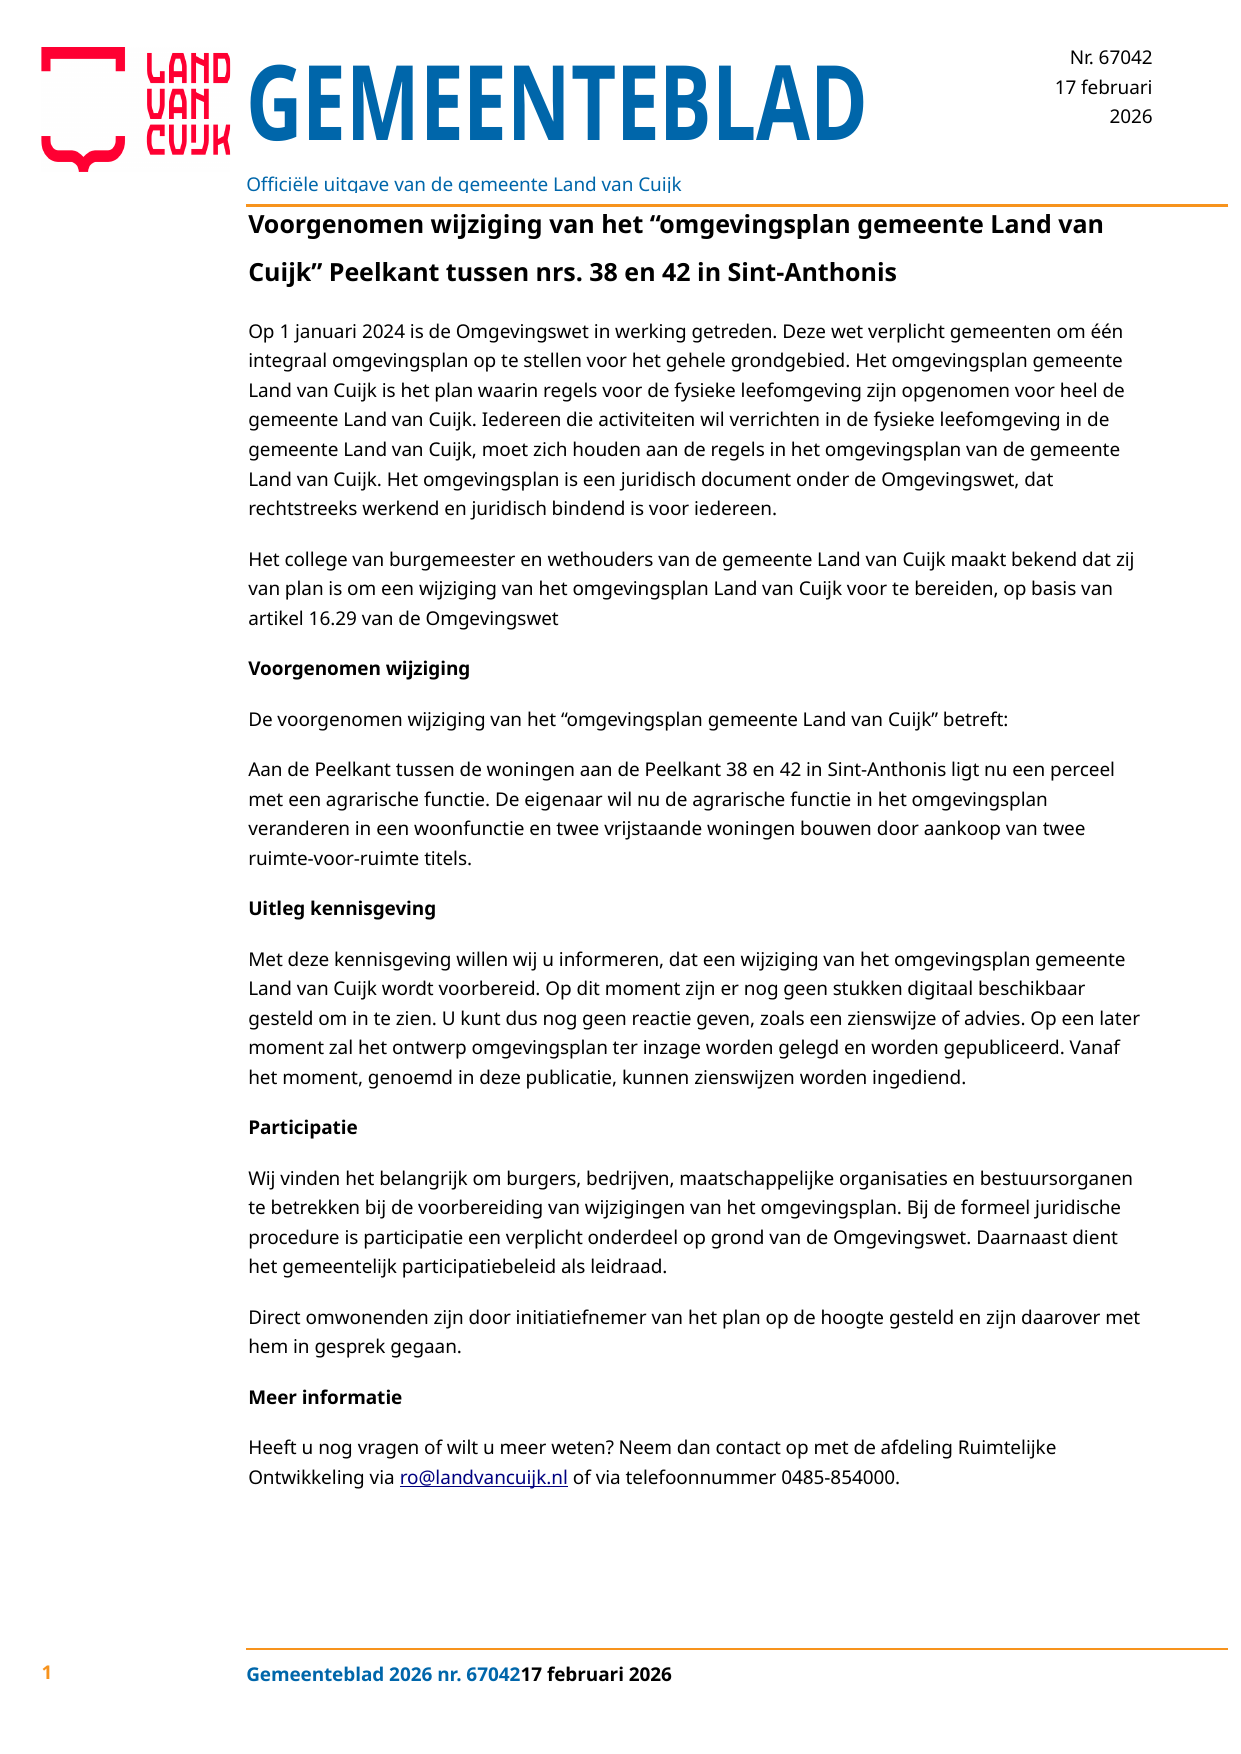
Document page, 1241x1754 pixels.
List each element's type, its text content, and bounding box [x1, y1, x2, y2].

text Met deze kennisgeving willen wij u informeren, dat een wijziging van het omgevingsplan gemeente Land van Cuijk wordt voorbereid. Op dit moment zijn er nog geen stukken digitaal beschikbaar gesteld om in te zien. U kunt dus nog geen reactie geven, zoals een zienswijze of advies. Op een later moment zal het ontwerp omgevingsplan ter inzage worden gelegd en worden gepubliceerd. Vanaf het moment, genoemd in deze publicatie, kunnen zienswijzen worden ingediend. [248, 946, 1152, 1090]
text De voorgenomen wijziging van het “omgevingsplan gemeente Land van Cuijk” betreft: [248, 706, 1152, 732]
text Heeft u nog vragen of wilt u meer weten? Neem dan contact op met de afdeling Ruimtelijke Ontwikkeling via ro@landvancuijk.nl of via telefoonnummer 0485-854000. [248, 1434, 1152, 1490]
text Op 1 januari 2024 is de Omgevingswet in werking getreden. Deze wet verplicht gemeenten om één integraal omgevingsplan op te stellen voor het gehele grondgebied. Het omgevingsplan gemeente Land van Cuijk is het plan waarin regels voor de fysieke leefomgeving zijn opgenomen voor heel de gemeente Land van Cuijk. Iedereen die activiteiten wil verrichten in de fysieke leefomgeving in de gemeente Land van Cuijk, moet zich houden aan de regels in het omgevingsplan van de gemeente Land van Cuijk. Het omgevingsplan is een juridisch document onder de Omgevingswet, dat rechtstreeks werkend en juridisch bindend is voor iedereen. [248, 318, 1152, 521]
text Voorgenomen wijziging [248, 655, 1152, 681]
text Wij vinden het belangrijk om burgers, bedrijven, maatschappelijke organisaties en bestuursorganen te betrekken bij de voorbereiding van wijzigingen van het omgevingsplan. Bij de formeel juridische procedure is participatie een verplicht onderdeel op grond van de Omgevingswet. Daarnaast dient het gemeentelijk participatiebeleid als leidraad. [248, 1165, 1152, 1279]
text Direct omwonenden zijn door initiatiefnemer van het plan op de hoogte gesteld en zijn daarover met hem in gesprek gegaan. [248, 1304, 1152, 1359]
text Aan de Peelkant tussen de woningen aan de Peelkant 38 en 42 in Sint-Anthonis ligt nu een perceel met een agrarische functie. De eigenaar wil nu de agrarische functie in het omgevingsplan veranderen in een woonfunctie en twee vrijstaande woningen bouwen door aankoop van twee ruimte-voor-ruimte titels. [248, 756, 1152, 871]
text Participatie [248, 1114, 1152, 1140]
text Uitleg kennisgeving [248, 895, 1152, 921]
picture [41, 47, 231, 172]
text Voorgenomen wijziging van het “omgevingsplan gemeente Land van Cuijk” Peelkant tussen nrs. 38 en 42 in Sint-Anthonis [248, 207, 1152, 288]
text Het college van burgemeester en wethouders van de gemeente Land van Cuijk maakt bekend dat zij van plan is om een wijziging van het omgevingsplan Land van Cuijk voor te bereiden, op basis van artikel 16.29 van de Omgevingswet [248, 546, 1152, 631]
text Meer informatie [248, 1384, 1152, 1410]
